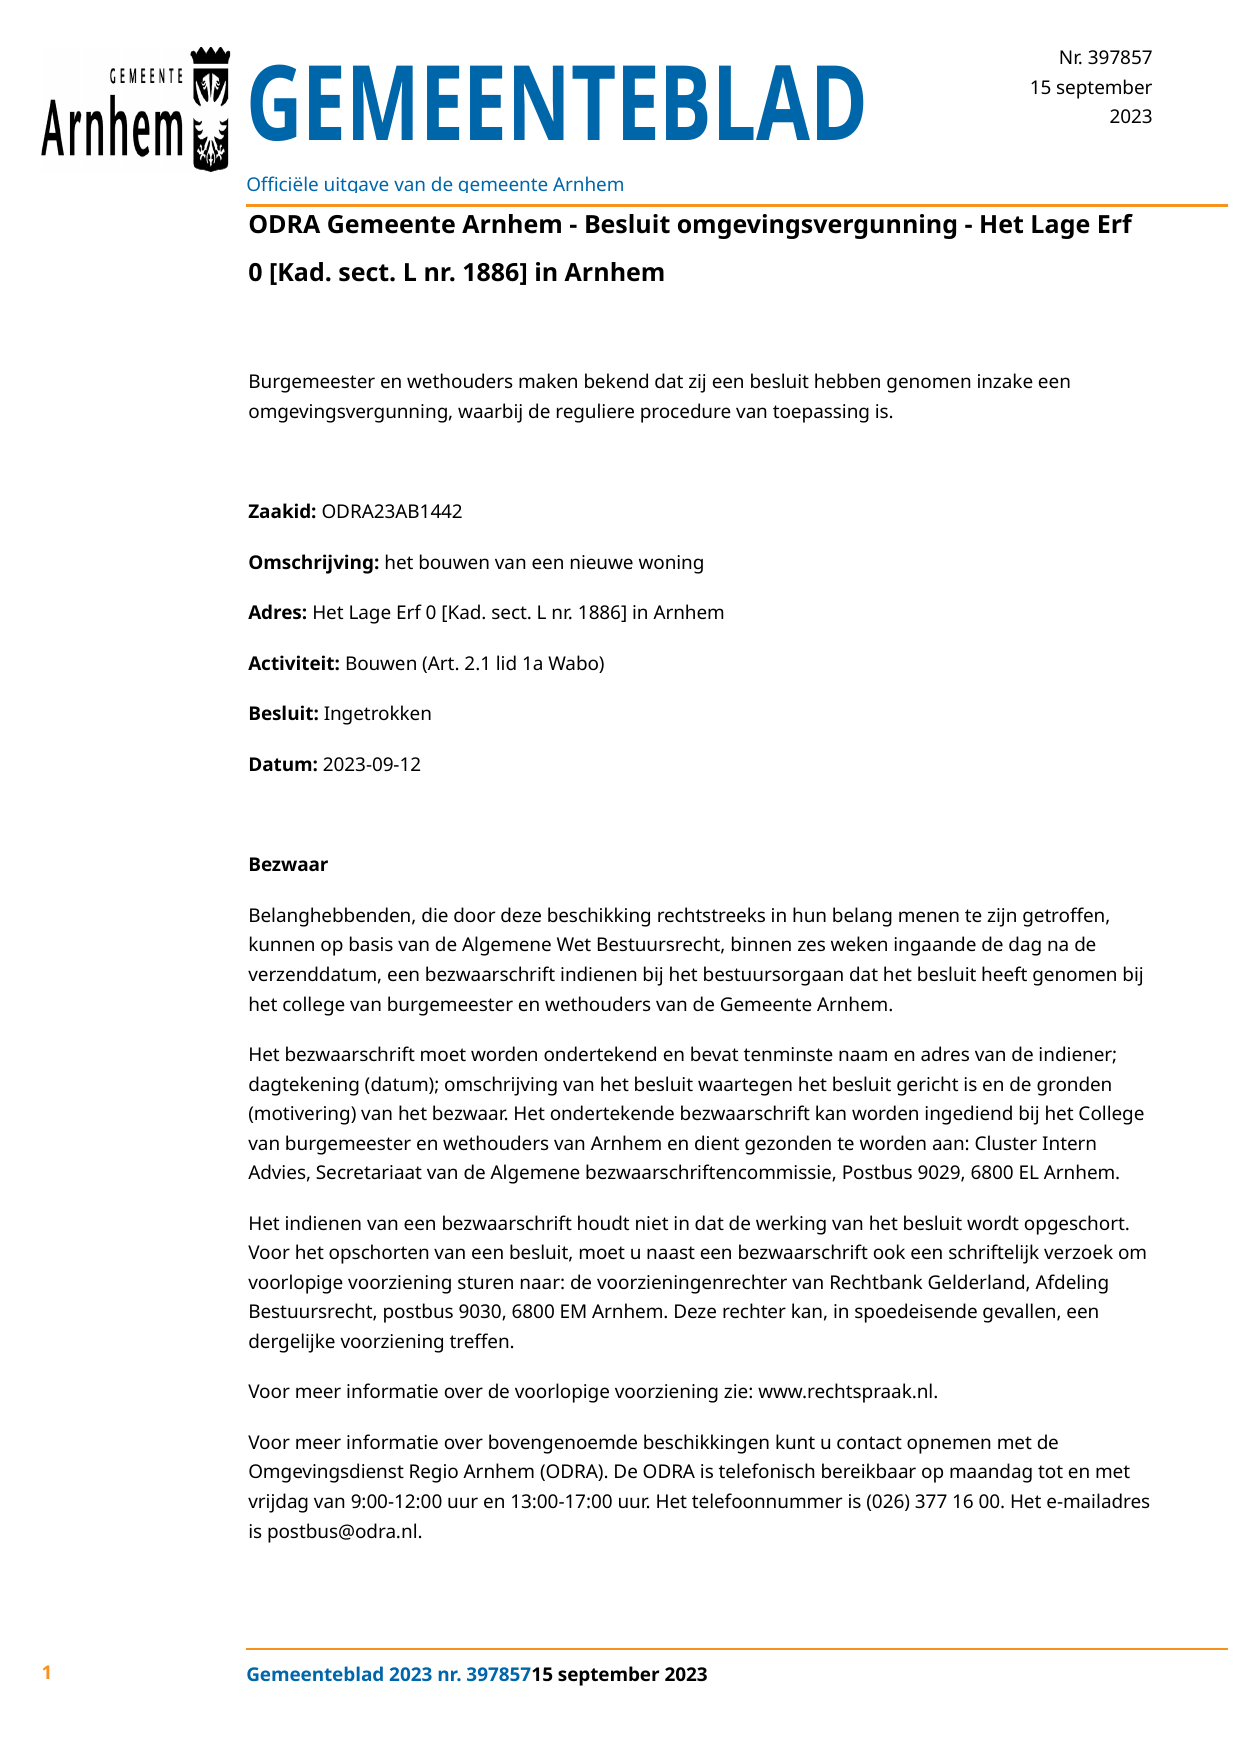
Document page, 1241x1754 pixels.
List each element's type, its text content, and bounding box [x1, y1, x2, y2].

text Omschrijving: het bouwen van een nieuwe woning [248, 549, 1152, 575]
text Adres: Het Lage Erf 0 [Kad. sect. L nr. 1886] in Arnhem [248, 599, 1152, 625]
text Het bezwaarschrift moet worden ondertekend en bevat tenminste naam en adres van de indiener; dagtekening (datum); omschrijving van het besluit waartegen het besluit gericht is en de gronden (motivering) van het bezwaar. Het ondertekende bezwaarschrift kan worden ingediend bij het College van burgemeester en wethouders van Arnhem en dient gezonden te worden aan: Cluster Intern Advies, Secretariaat van de Algemene bezwaarschriftencommissie, Postbus 9029, 6800 EL Arnhem. [248, 1041, 1152, 1185]
text Voor meer informatie over de voorlopige voorziening zie: www.rechtspraak.nl. [248, 1379, 1152, 1404]
picture [41, 47, 231, 172]
text Zaakid: ODRA23AB1442 [248, 499, 1152, 524]
text Datum: 2023-09-12 [248, 751, 1152, 777]
text ODRA Gemeente Arnhem - Besluit omgevingsvergunning - Het Lage Erf 0 [Kad. sect. L nr. 1886] in Arnhem [248, 207, 1152, 288]
text Het indienen van een bezwaarschrift houdt niet in dat de werking van het besluit wordt opgeschort. Voor het opschorten van een besluit, moet u naast een bezwaarschrift ook een schriftelijk verzoek om voorlopige voorziening sturen naar: de voorzieningenrechter van Rechtbank Gelderland, Afdeling Bestuursrecht, postbus 9030, 6800 EM Arnhem. Deze rechter kan, in spoedeisende gevallen, een dergelijke voorziening treffen. [248, 1210, 1152, 1354]
text Belanghebbenden, die door deze beschikking rechtstreeks in hun belang menen te zijn getroffen, kunnen op basis van de Algemene Wet Bestuursrecht, binnen zes weken ingaande de dag na de verzenddatum, een bezwaarschrift indienen bij het bestuursorgaan dat het besluit heeft genomen bij het college van burgemeester en wethouders van de Gemeente Arnhem. [248, 902, 1152, 1017]
text Burgemeester en wethouders maken bekend dat zij een besluit hebben genomen inzake een omgevingsvergunning, waarbij de reguliere procedure van toepassing is. [248, 368, 1152, 424]
text Bezwaar [248, 852, 1152, 877]
text Besluit: Ingetrokken [248, 700, 1152, 726]
text Voor meer informatie over bovengenoemde beschikkingen kunt u contact opnemen met de Omgevingsdienst Regio Arnhem (ODRA). De ODRA is telefonisch bereikbaar op maandag tot en met vrijdag van 9:00-12:00 uur en 13:00-17:00 uur. Het telefoonnummer is (026) 377 16 00. Het e-mailadres is postbus@odra.nl. [248, 1429, 1152, 1544]
text Activiteit: Bouwen (Art. 2.1 lid 1a Wabo) [248, 650, 1152, 676]
